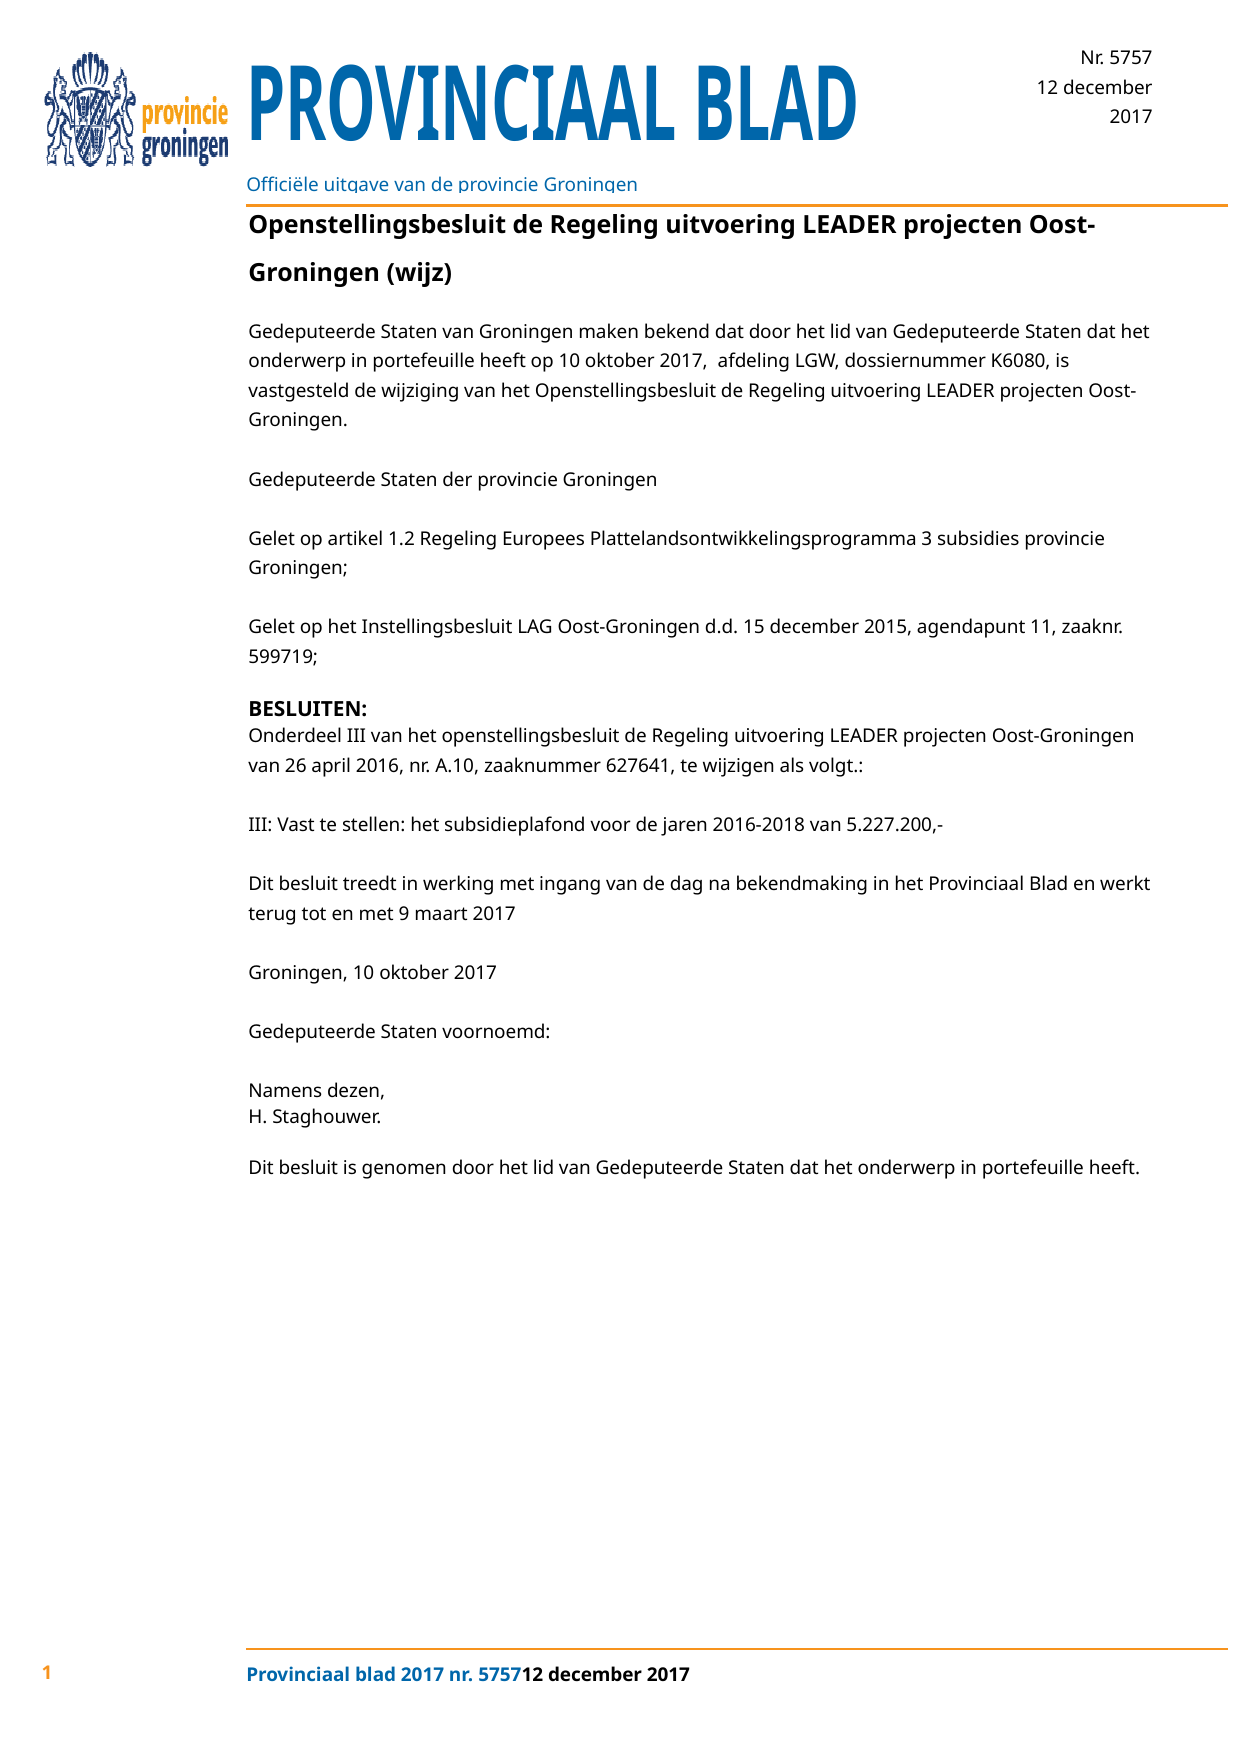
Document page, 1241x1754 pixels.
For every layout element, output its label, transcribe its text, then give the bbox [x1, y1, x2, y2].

text Namens dezen, [248, 1077, 1152, 1103]
text Gedeputeerde Staten der provincie Groningen [248, 466, 1152, 492]
text Gelet op het Instellingsbesluit LAG Oost-Groningen d.d. 15 december 2015, agendapunt 11, zaaknr. 599719; [248, 614, 1152, 669]
text Dit besluit treedt in werking met ingang van de dag na bekendmaking in het Provinciaal Blad en werkt terug tot en met 9 maart 2017 [248, 870, 1152, 925]
text III: Vast te stellen: het subsidieplafond voor de jaren 2016-2018 van 5.227.200,- [248, 811, 1152, 837]
text Groningen, 10 oktober 2017 [248, 959, 1152, 984]
text Gelet op artikel 1.2 Regeling Europees Plattelandsontwikkelingsprogramma 3 subsidies provincie Groningen; [248, 525, 1152, 580]
text Onderdeel III van het openstellingsbesluit de Regeling uitvoering LEADER projecten Oost-Groningen van 26 april 2016, nr. A.10, zaaknummer 627641, te wijzigen als volgt.: [248, 722, 1152, 777]
text H. Staghouwer. [248, 1103, 1152, 1129]
picture [41, 47, 231, 172]
text Openstellingsbesluit de Regeling uitvoering LEADER projecten Oost-Groningen (wijz) [248, 207, 1152, 288]
text Dit besluit is genomen door het lid van Gedeputeerde Staten dat het onderwerp in portefeuille heeft. [248, 1154, 1152, 1180]
text Gedeputeerde Staten voornoemd: [248, 1018, 1152, 1044]
text Gedeputeerde Staten van Groningen maken bekend dat door het lid van Gedeputeerde Staten dat het onderwerp in portefeuille heeft op 10 oktober 2017, afdeling LGW, dossiernummer K6080, is vastgesteld de wijziging van het Openstellingsbesluit de Regeling uitvoering LEADER projecten Oost-Groningen. [248, 318, 1152, 432]
text BESLUITEN: [248, 694, 1152, 722]
